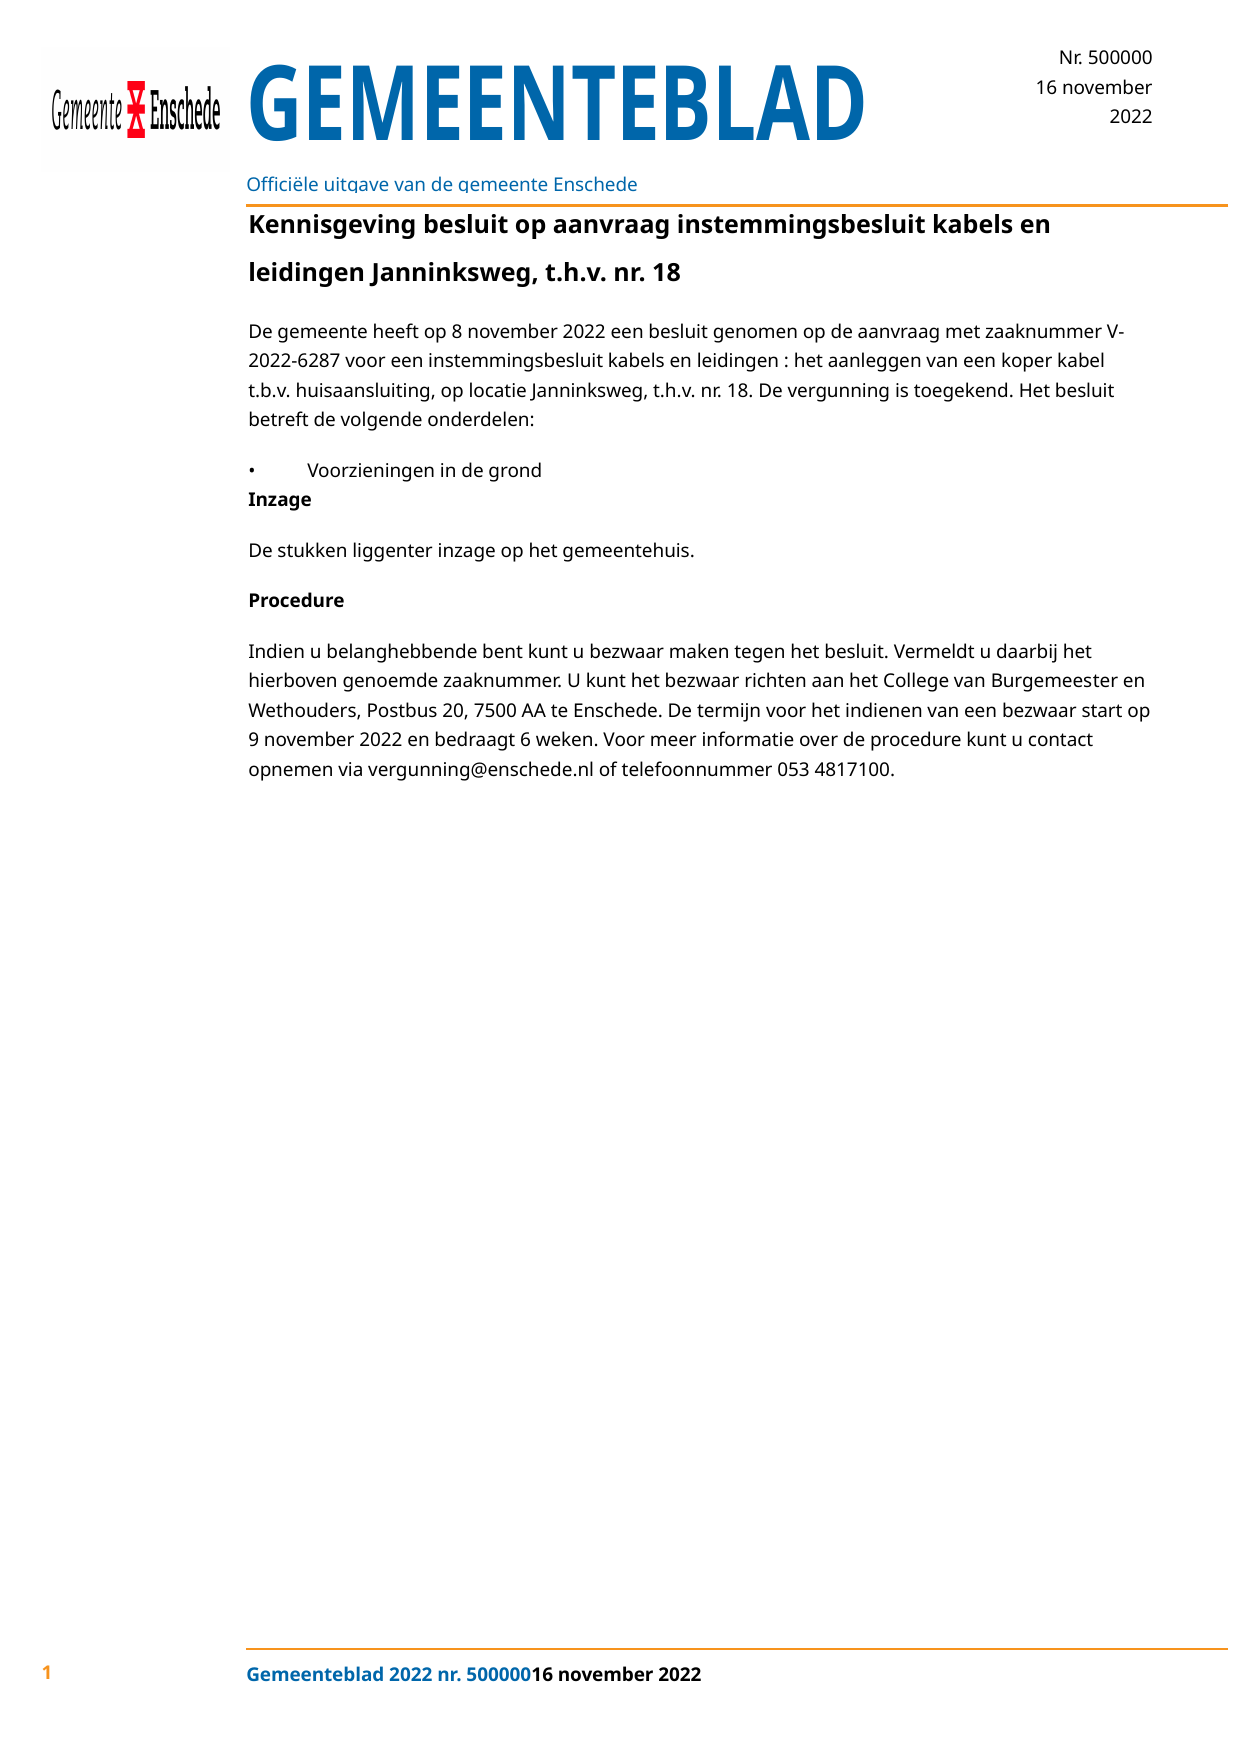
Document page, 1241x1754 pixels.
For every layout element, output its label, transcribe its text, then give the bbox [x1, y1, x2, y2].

text Procedure [248, 587, 1152, 613]
text Indien u belanghebbende bent kunt u bezwaar maken tegen het besluit. Vermeldt u daarbij het hierboven genoemde zaaknummer. U kunt het bezwaar richten aan het College van Burgemees­ter en Wethouders, Postbus 20, 7500 AA te Enschede. De termijn voor het indienen van een bezwaar start op 9 november 2022 en bedraagt 6 weken. Voor meer informatie over de procedure kunt u contact opnemen via vergunning@enschede.nl of telefoonnummer 053 4817100. [248, 638, 1152, 782]
text Kennisgeving besluit op aanvraag instemmingsbesluit kabels en leidingen Janninksweg, t.h.v. nr. 18 [248, 207, 1152, 288]
text Inzage [248, 487, 1152, 512]
text De stukken liggenter inzage op het gemeentehuis. [248, 537, 1152, 563]
list Voorzieningen in de grond [248, 457, 1152, 483]
picture [41, 47, 231, 172]
text De gemeente heeft op 8 november 2022 een besluit genomen op de aanvraag met zaaknummer V-2022-6287 voor een instemmingsbesluit kabels en leidingen : het aanleggen van een koper kabel t.b.v. huisaansluiting, op locatie Janninksweg, t.h.v. nr. 18. De vergunning is toegekend. Het besluit betreft de volgende onderdelen: [248, 318, 1152, 432]
